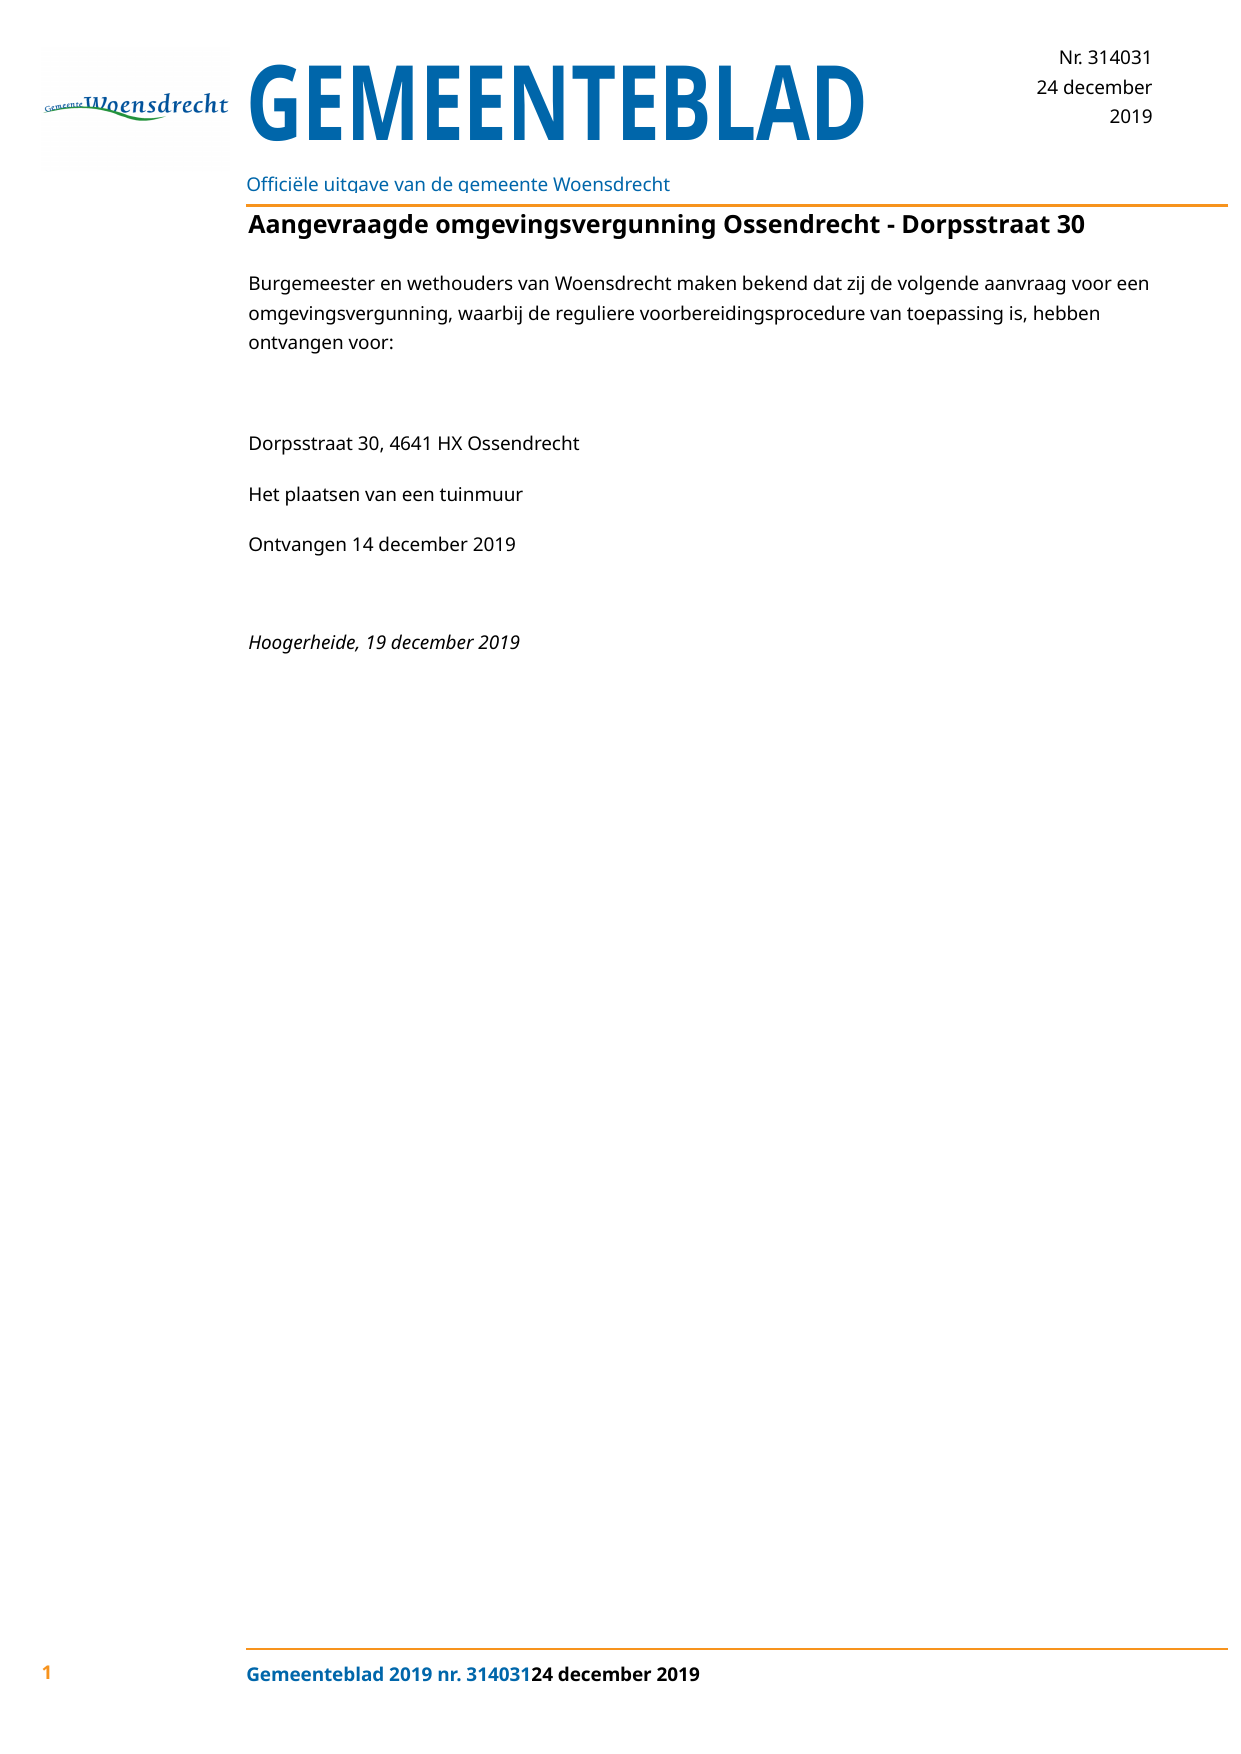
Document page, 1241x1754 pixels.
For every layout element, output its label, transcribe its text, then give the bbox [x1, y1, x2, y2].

text Burgemeester en wethouders van Woensdrecht maken bekend dat zij de volgende aanvraag voor een omgevingsvergunning, waarbij de reguliere voorbereidingsprocedure van toepassing is, hebben ontvangen voor: [248, 270, 1152, 355]
text Dorpsstraat 30, 4641 HX Ossendrecht [248, 430, 1152, 456]
text Ontvangen 14 december 2019 [248, 531, 1152, 557]
text Het plaatsen van een tuinmuur [248, 481, 1152, 506]
picture [41, 47, 231, 172]
text Hoogerheide, 19 december 2019 [248, 629, 1152, 655]
text Aangevraagde omgevingsvergunning Ossendrecht - Dorpsstraat 30 [248, 207, 1152, 241]
